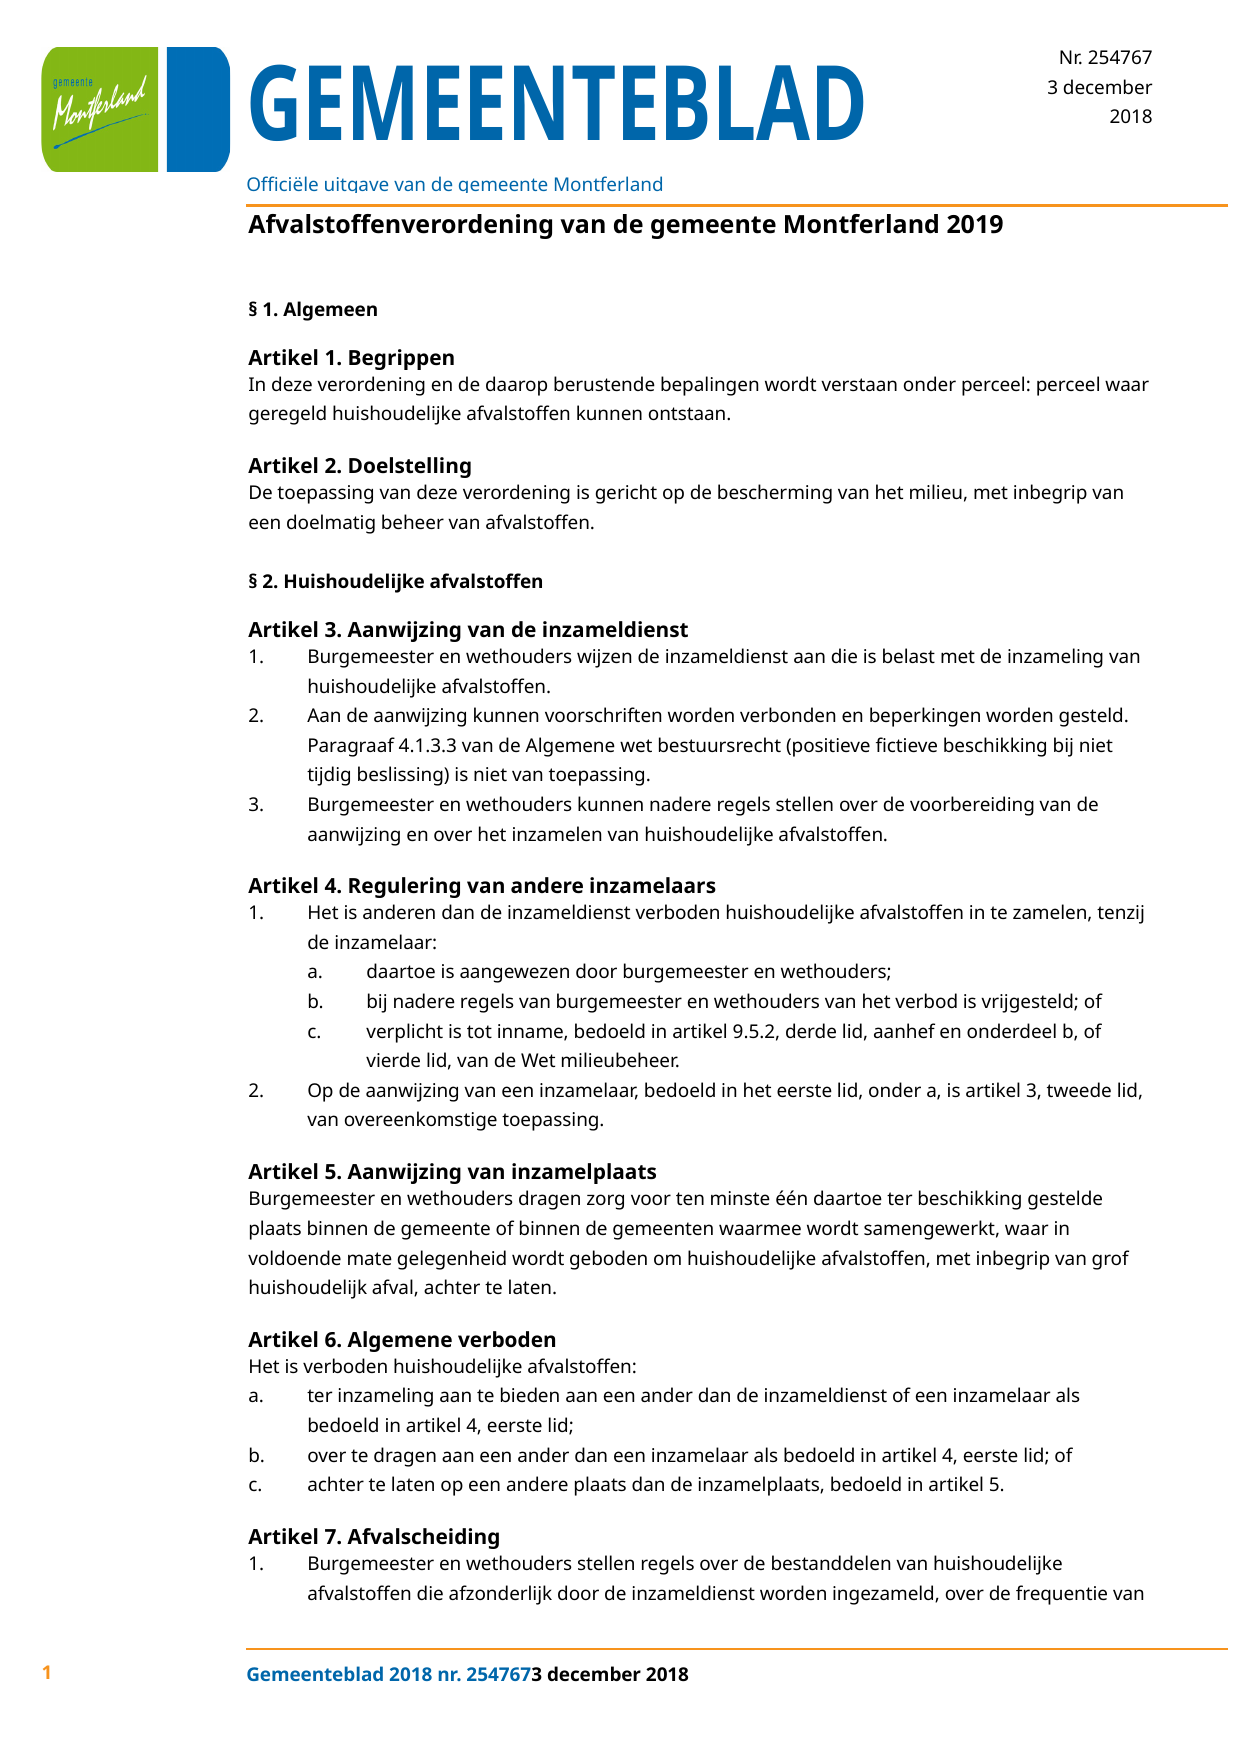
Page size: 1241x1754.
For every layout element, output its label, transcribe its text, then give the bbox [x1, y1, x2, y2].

text In deze verordening en de daarop berustende bepalingen wordt verstaan onder perceel: perceel waar geregeld huishoudelijke afvalstoffen kunnen ontstaan. [248, 371, 1152, 426]
text Artikel 3. Aanwijzing van de inzameldienst [248, 615, 1152, 643]
picture [41, 47, 231, 172]
text Het is verboden huishoudelijke afvalstoffen: [248, 1353, 1152, 1379]
text Artikel 4. Regulering van andere inzamelaars [248, 871, 1152, 899]
list Burgemeester en wethouders kunnen nadere regels stellen over de voorbereiding van de aanwijzing en over het inzamelen van huishoudelijke afvalstoffen. [248, 791, 1152, 846]
text Artikel 6. Algemene verboden [248, 1325, 1152, 1353]
list verplicht is tot inname, bedoeld in artikel 9.5.2, derde lid, aanhef en onderdeel b, of vierde lid, van de Wet milieubeheer. [307, 1018, 1152, 1073]
list ter inzameling aan te bieden aan een ander dan de inzameldienst of een inzamelaar als bedoeld in artikel 4, eerste lid; [248, 1383, 1152, 1438]
text Burgemeester en wethouders dragen zorg voor ten minste één daartoe ter beschikking gestelde plaats binnen de gemeente of binnen de gemeenten waarmee wordt samengewerkt, waar in voldoende mate gelegenheid wordt geboden om huishoudelijke afvalstoffen, met inbegrip van grof huishoudelijk afval, achter te laten. [248, 1186, 1152, 1300]
list achter te laten op een andere plaats dan de inzamelplaats, bedoeld in artikel 5. [248, 1471, 1152, 1497]
text Artikel 7. Afvalscheiding [248, 1522, 1152, 1550]
list bij nadere regels van burgemeester en wethouders van het verbod is vrijgesteld; of [307, 988, 1152, 1014]
list Aan de aanwijzing kunnen voorschriften worden verbonden en beperkingen worden gesteld. Paragraaf 4.1.3.3 van de Algemene wet bestuursrecht (positieve fictieve beschikking bij niet tijdig beslissing) is niet van toepassing. [248, 702, 1152, 787]
list Op de aanwijzing van een inzamelaar, bedoeld in het eerste lid, onder a, is artikel 3, tweede lid, van overeenkomstige toepassing. [248, 1077, 1152, 1132]
text § 1. Algemeen [248, 296, 1152, 322]
list over te dragen aan een ander dan een inzamelaar als bedoeld in artikel 4, eerste lid; of [248, 1442, 1152, 1468]
list Burgemeester en wethouders stellen regels over de bestanddelen van huishoudelijke afvalstoffen die afzonderlijk door de inzameldienst worden ingezameld, over de frequentie van [248, 1550, 1152, 1606]
list daartoe is aangewezen door burgemeester en wethouders; [307, 959, 1152, 984]
text De toepassing van deze verordening is gericht op de bescherming van het milieu, met inbegrip van een doelmatig beheer van afvalstoffen. [248, 479, 1152, 535]
text Artikel 1. Begrippen [248, 343, 1152, 371]
text Artikel 2. Doelstelling [248, 451, 1152, 479]
list Het is anderen dan de inzameldienst verboden huishoudelijke afvalstoffen in te zamelen, tenzij de inzamelaar: [248, 899, 1152, 955]
list Burgemeester en wethouders wijzen de inzameldienst aan die is belast met de inzameling van huishoudelijke afvalstoffen. [248, 643, 1152, 698]
text Afvalstoffenverordening van de gemeente Montferland 2019 [248, 207, 1152, 241]
text § 2. Huishoudelijke afvalstoffen [248, 568, 1152, 594]
text Artikel 5. Aanwijzing van inzamelplaats [248, 1157, 1152, 1186]
